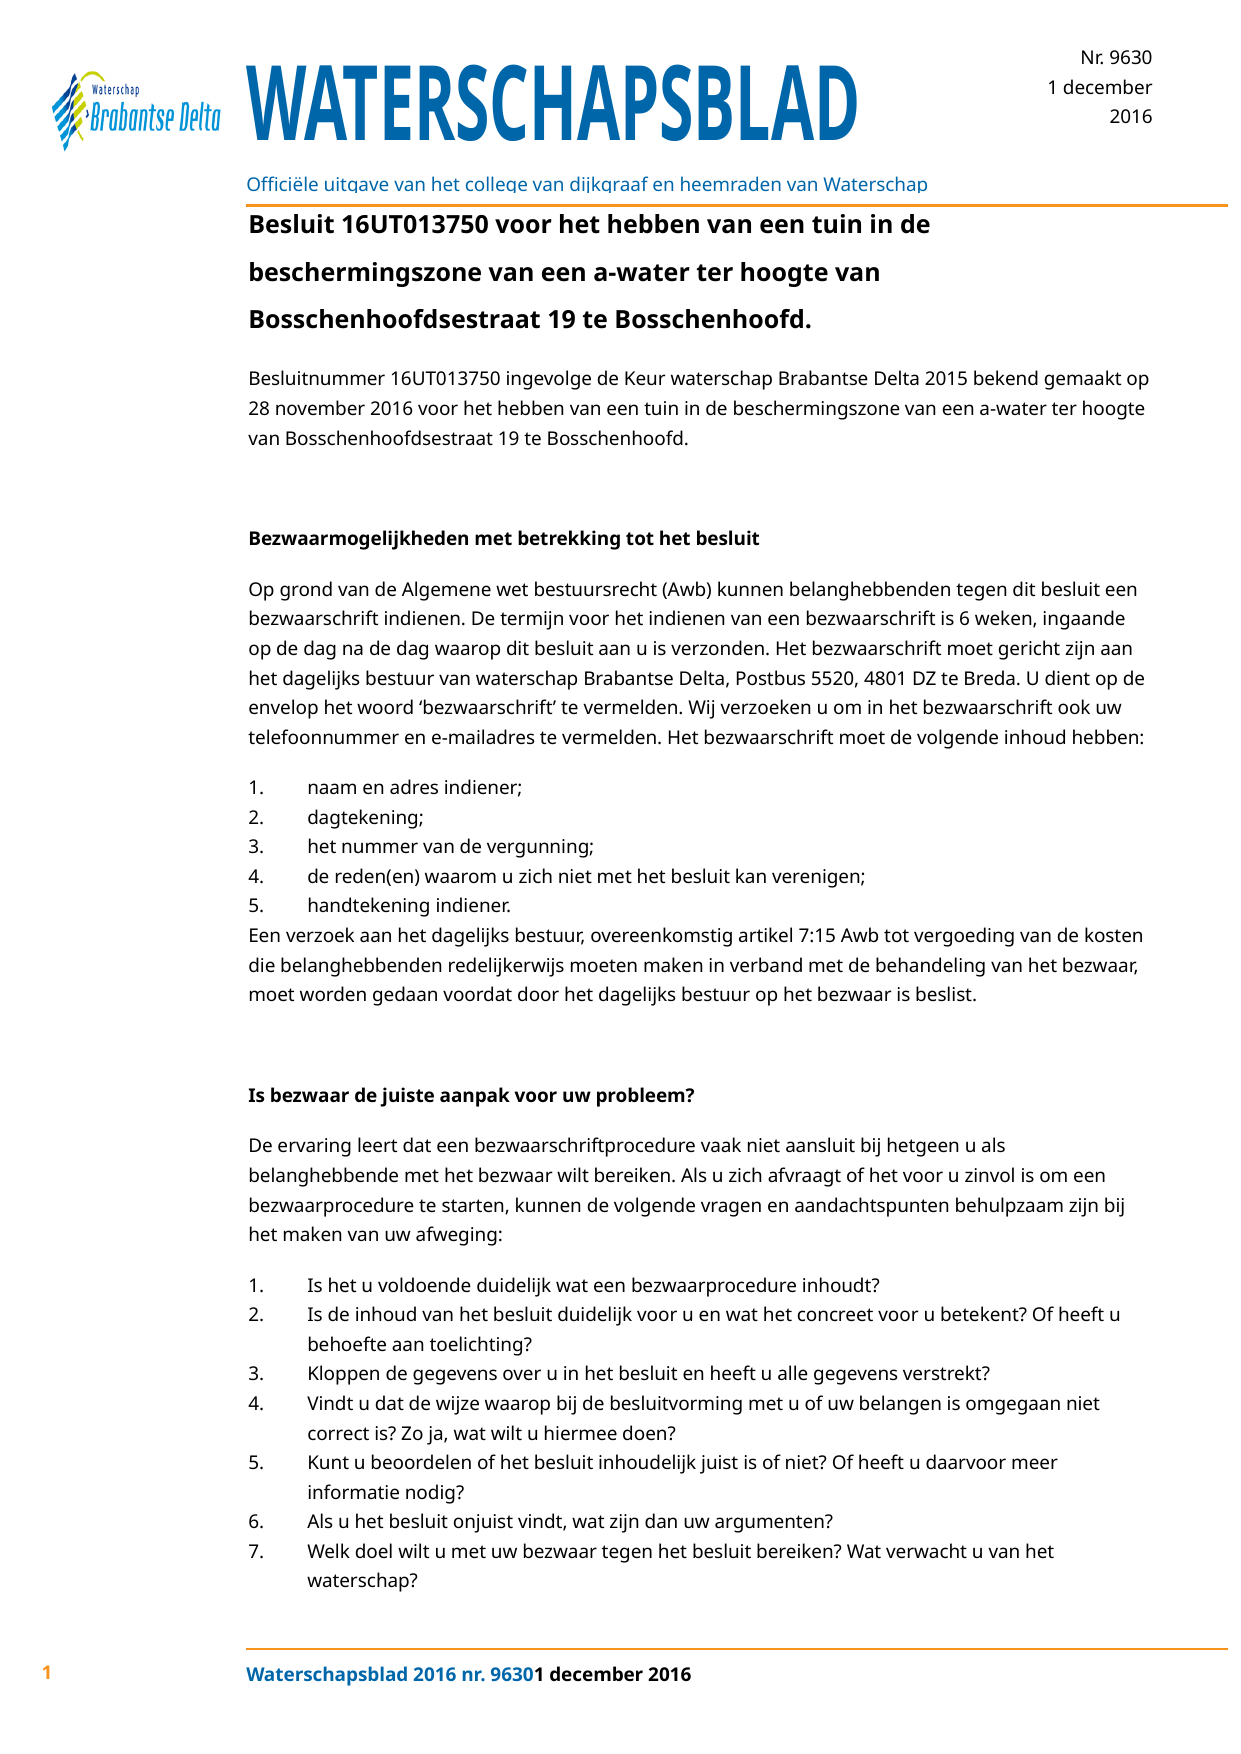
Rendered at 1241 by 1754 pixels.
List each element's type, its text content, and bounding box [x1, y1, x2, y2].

list Kloppen de gegevens over u in het besluit en heeft u alle gegevens verstrekt? [248, 1361, 1152, 1386]
picture [41, 47, 231, 172]
text Besluitnummer 16UT013750 ingevolge de Keur waterschap Brabantse Delta 2015 bekend gemaakt op 28 november 2016 voor het hebben van een tuin in de beschermingszone van een a-water ter hoogte van Bosschenhoofdsestraat 19 te Bosschenhoofd. [248, 366, 1152, 450]
list naam en adres indiener; [248, 774, 1152, 800]
list Vindt u dat de wijze waarop bij de besluitvorming met u of uw belangen is omgegaan niet correct is? Zo ja, wat wilt u hiermee doen? [248, 1390, 1152, 1445]
list Is de inhoud van het besluit duidelijk voor u en wat het concreet voor u betekent? Of heeft u behoefte aan toelichting? [248, 1301, 1152, 1357]
list dagtekening; [248, 804, 1152, 829]
text Bezwaarmogelijkheden met betrekking tot het besluit [248, 526, 1152, 551]
list Als u het besluit onjuist vindt, wat zijn dan uw argumenten? [248, 1508, 1152, 1534]
list Kunt u beoordelen of het besluit inhoudelijk juist is of niet? Of heeft u daarvoor meer informatie nodig? [248, 1449, 1152, 1504]
list handtekening indiener. [248, 893, 1152, 918]
text Een verzoek aan het dagelijks bestuur, overeenkomstig artikel 7:15 Awb tot vergoeding van de kosten die belanghebbenden redelijkerwijs moeten maken in verband met de behandeling van het bezwaar, moet worden gedaan voordat door het dagelijks bestuur op het bezwaar is beslist. [248, 922, 1152, 1007]
text Is bezwaar de juiste aanpak voor uw probleem? [248, 1082, 1152, 1108]
list Welk doel wilt u met uw bezwaar tegen het besluit bereiken? Wat verwacht u van het waterschap? [248, 1538, 1152, 1593]
text De ervaring leert dat een bezwaarschriftprocedure vaak niet aansluit bij hetgeen u als belanghebbende met het bezwaar wilt bereiken. Als u zich afvraagt of het voor u zinvol is om een bezwaarprocedure te starten, kunnen de volgende vragen en aandachtspunten behulpzaam zijn bij het maken van uw afweging: [248, 1133, 1152, 1247]
text Besluit 16UT013750 voor het hebben van een tuin in de beschermingszone van een a-water ter hoogte van Bosschenhoofdsestraat 19 te Bosschenhoofd. [248, 207, 1152, 336]
list Is het u voldoende duidelijk wat een bezwaarprocedure inhoudt? [248, 1272, 1152, 1297]
list de reden(en) waarom u zich niet met het besluit kan verenigen; [248, 863, 1152, 889]
list het nummer van de vergunning; [248, 833, 1152, 859]
text Op grond van de Algemene wet bestuursrecht (Awb) kunnen belanghebbenden tegen dit besluit een bezwaarschrift indienen. De termijn voor het indienen van een bezwaarschrift is 6 weken, ingaande op de dag na de dag waarop dit besluit aan u is verzonden. Het bezwaarschrift moet gericht zijn aan het dagelijks bestuur van waterschap Brabantse Delta, Postbus 5520, 4801 DZ te Breda. U dient op de envelop het woord ‘bezwaarschrift’ te vermelden. Wij verzoeken u om in het bezwaarschrift ook uw telefoonnummer en e‑mailadres te vermelden. Het bezwaarschrift moet de volgende inhoud hebben: [248, 576, 1152, 749]
